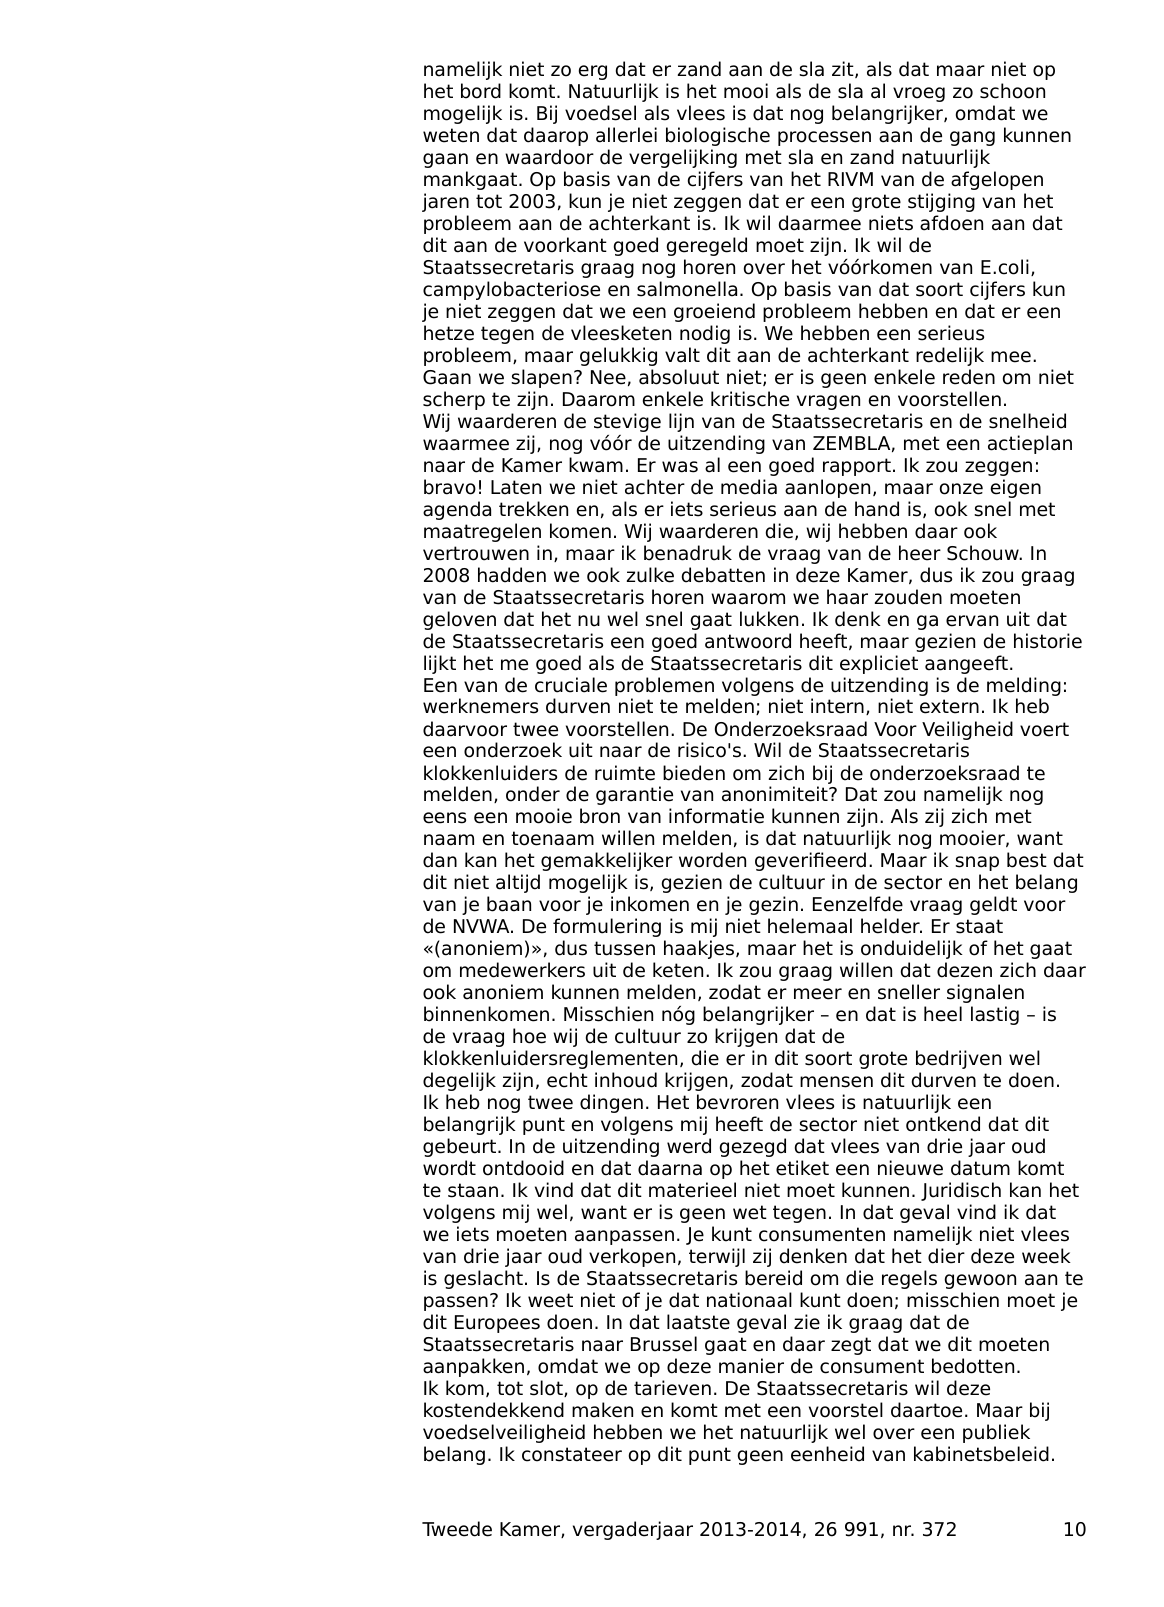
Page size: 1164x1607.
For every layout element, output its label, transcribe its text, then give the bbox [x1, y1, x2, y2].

text Een van de cruciale problemen volgens de uitzending is de melding: werknemers durven niet te melden; niet intern, niet extern. Ik heb daarvoor twee voorstellen. De Onderzoeksraad Voor Veiligheid voert een onderzoek uit naar de risico's. Wil de Staatssecretaris klokkenluiders de ruimte bieden om zich bij de onderzoeksraad te melden, onder de garantie van anonimiteit? Dat zou namelijk nog eens een mooie bron van informatie kunnen zijn. Als zij zich met naam en toenaam willen melden, is dat natuurlijk nog mooier, want dan kan het gemakkelijker worden geverifieerd. Maar ik snap best dat dit niet altijd mogelijk is, gezien de cultuur in de sector en het belang van je baan voor je inkomen en je gezin. Eenzelfde vraag geldt voor de NVWA. De formulering is mij niet helemaal helder. Er staat «(anoniem)», dus tussen haakjes, maar het is onduidelijk of het gaat om medewerkers uit de keten. Ik zou graag willen dat dezen zich daar ook anoniem kunnen melden, zodat er meer en sneller signalen binnenkomen. Misschien nóg belangrijker – en dat is heel lastig – is de vraag hoe wij de cultuur zo krijgen dat de klokkenluidersreglementen, die er in dit soort grote bedrijven wel degelijk zijn, echt inhoud krijgen, zodat mensen dit durven te doen. [422, 674, 1087, 1092]
text Ik kom, tot slot, op de tarieven. De Staatssecretaris wil deze kostendekkend maken en komt met een voorstel daartoe. Maar bij voedselveiligheid hebben we het natuurlijk wel over een publiek belang. Ik constateer op dit punt geen eenheid van kabinetsbeleid. [422, 1378, 1087, 1466]
text Ik heb nog twee dingen. Het bevroren vlees is natuurlijk een belangrijk punt en volgens mij heeft de sector niet ontkend dat dit gebeurt. In de uitzending werd gezegd dat vlees van drie jaar oud wordt ontdooid en dat daarna op het etiket een nieuwe datum komt te staan. Ik vind dat dit materieel niet moet kunnen. Juridisch kan het volgens mij wel, want er is geen wet tegen. In dat geval vind ik dat we iets moeten aanpassen. Je kunt consumenten namelijk niet vlees van drie jaar oud verkopen, terwijl zij denken dat het dier deze week is geslacht. Is de Staatssecretaris bereid om die regels gewoon aan te passen? Ik weet niet of je dat nationaal kunt doen; misschien moet je dit Europees doen. In dat laatste geval zie ik graag dat de Staatssecretaris naar Brussel gaat en daar zegt dat we dit moeten aanpakken, omdat we op deze manier de consument bedotten. [422, 1092, 1087, 1378]
text namelijk niet zo erg dat er zand aan de sla zit, als dat maar niet op het bord komt. Natuurlijk is het mooi als de sla al vroeg zo schoon mogelijk is. Bij voedsel als vlees is dat nog belangrijker, omdat we weten dat daarop allerlei biologische processen aan de gang kunnen gaan en waardoor de vergelijking met sla en zand natuurlijk mankgaat. Op basis van de cijfers van het RIVM van de afgelopen jaren tot 2003, kun je niet zeggen dat er een grote stijging van het probleem aan de achterkant is. Ik wil daarmee niets afdoen aan dat dit aan de voorkant goed geregeld moet zijn. Ik wil de Staatssecretaris graag nog horen over het vóórkomen van E.coli, campylobacteriose en salmonella. Op basis van dat soort cijfers kun je niet zeggen dat we een groeiend probleem hebben en dat er een hetze tegen de vleesketen nodig is. We hebben een serieus probleem, maar gelukkig valt dit aan de achterkant redelijk mee. Gaan we slapen? Nee, absoluut niet; er is geen enkele reden om niet scherp te zijn. Daarom enkele kritische vragen en voorstellen. [422, 59, 1087, 411]
text Wij waarderen de stevige lijn van de Staatssecretaris en de snelheid waarmee zij, nog vóór de uitzending van ZEMBLA, met een actieplan naar de Kamer kwam. Er was al een goed rapport. Ik zou zeggen: bravo! Laten we niet achter de media aanlopen, maar onze eigen agenda trekken en, als er iets serieus aan de hand is, ook snel met maatregelen komen. Wij waarderen die, wij hebben daar ook vertrouwen in, maar ik benadruk de vraag van de heer Schouw. In 2008 hadden we ook zulke debatten in deze Kamer, dus ik zou graag van de Staatssecretaris horen waarom we haar zouden moeten geloven dat het nu wel snel gaat lukken. Ik denk en ga ervan uit dat de Staatssecretaris een goed antwoord heeft, maar gezien de historie lijkt het me goed als de Staatssecretaris dit expliciet aangeeft. [422, 411, 1087, 674]
